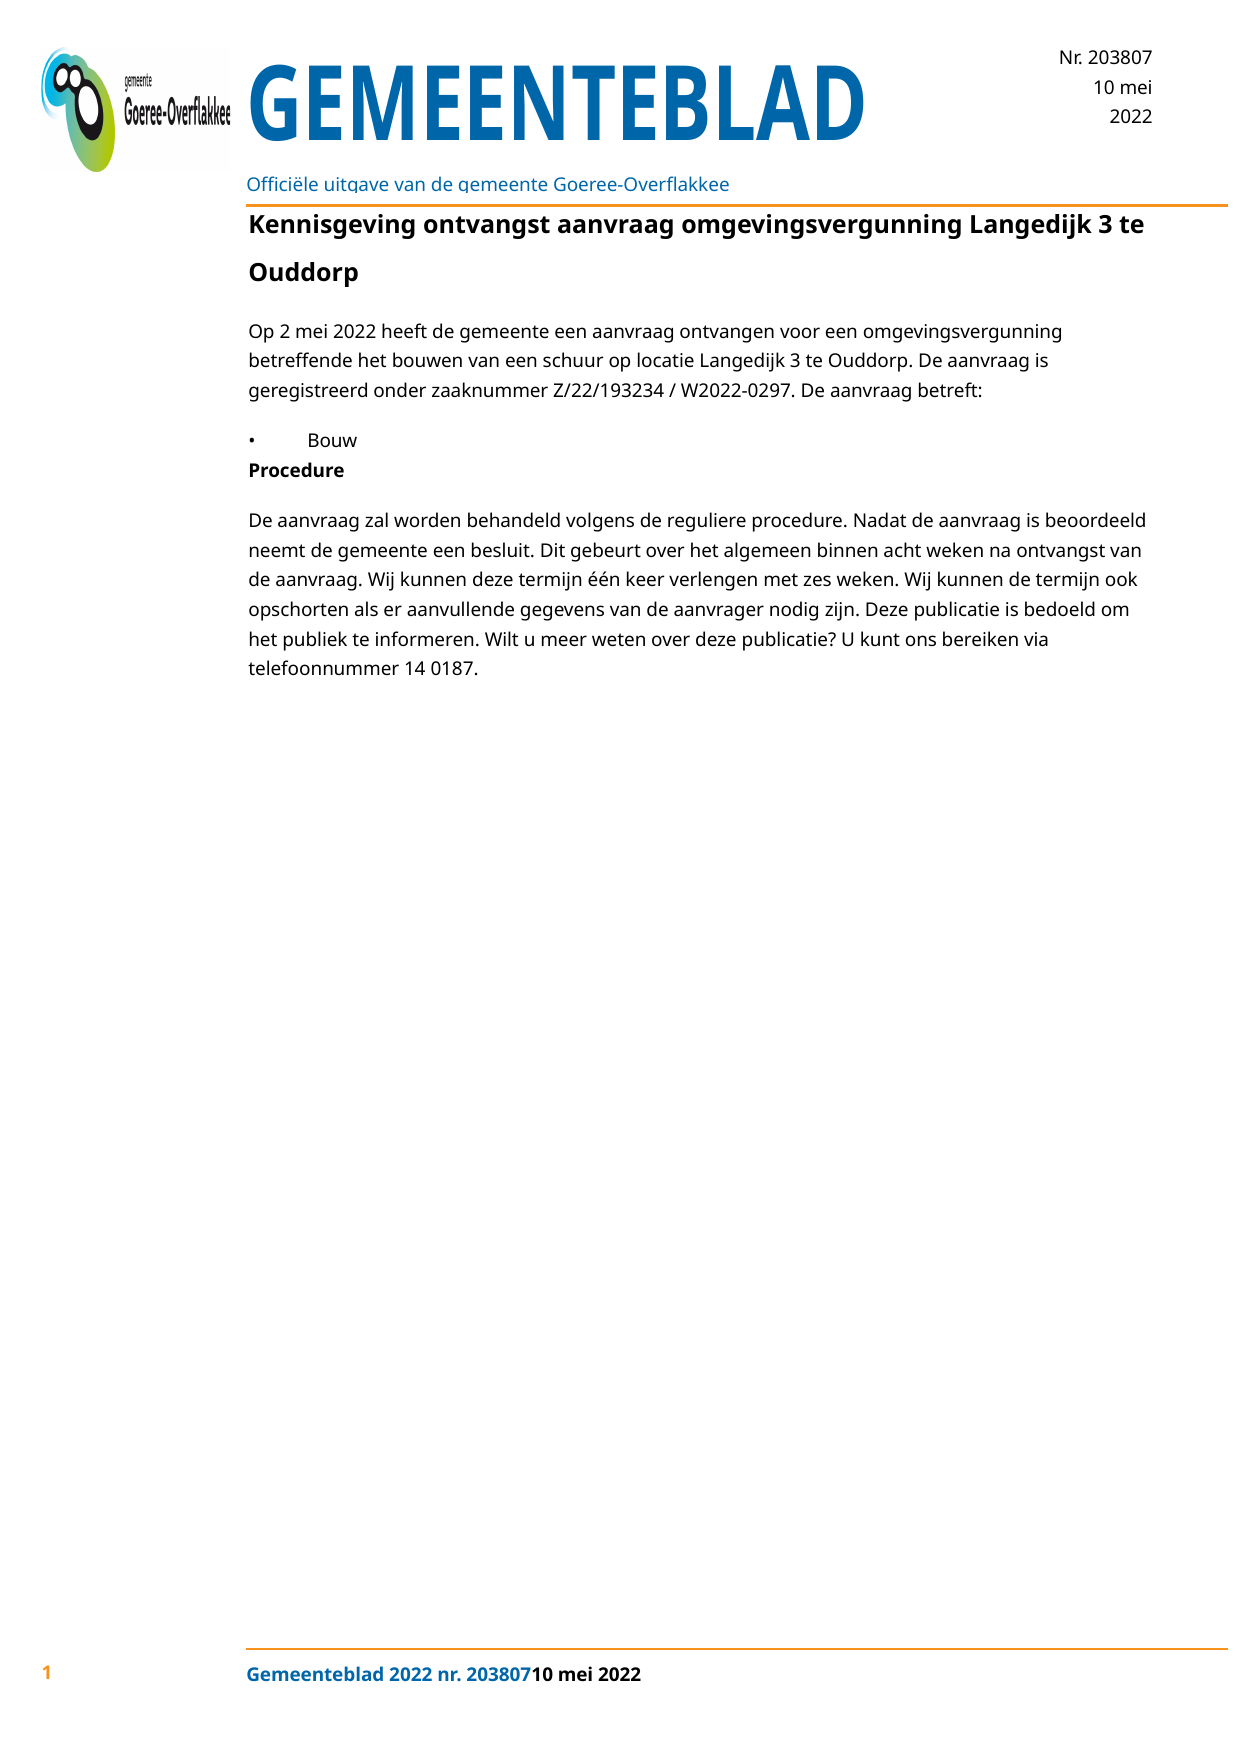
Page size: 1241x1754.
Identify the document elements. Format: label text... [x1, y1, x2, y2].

text Procedure [248, 457, 1152, 483]
list Bouw [248, 427, 1152, 453]
text Kennisgeving ontvangst aanvraag omgevingsvergunning Langedijk 3 te Ouddorp [248, 207, 1152, 288]
text Op 2 mei 2022 heeft de gemeente een aanvraag ontvangen voor een omgevingsvergunning betreffende het bouwen van een schuur op locatie Langedijk 3 te Ouddorp. De aanvraag is geregistreerd onder zaaknummer Z/22/193234 / W2022-0297. De aanvraag betreft: [248, 318, 1152, 403]
text De aanvraag zal worden behandeld volgens de reguliere procedure. Nadat de aanvraag is beoordeeld neemt de gemeente een besluit. Dit gebeurt over het algemeen binnen acht weken na ontvangst van de aanvraag. Wij kunnen deze termijn één keer verlengen met zes weken. Wij kunnen de termijn ook opschorten als er aanvullende gegevens van de aanvrager nodig zijn. Deze publicatie is bedoeld om het publiek te informeren. Wilt u meer weten over deze publicatie? U kunt ons bereiken via telefoonnummer 14 0187. [248, 507, 1152, 681]
picture [41, 47, 231, 172]
